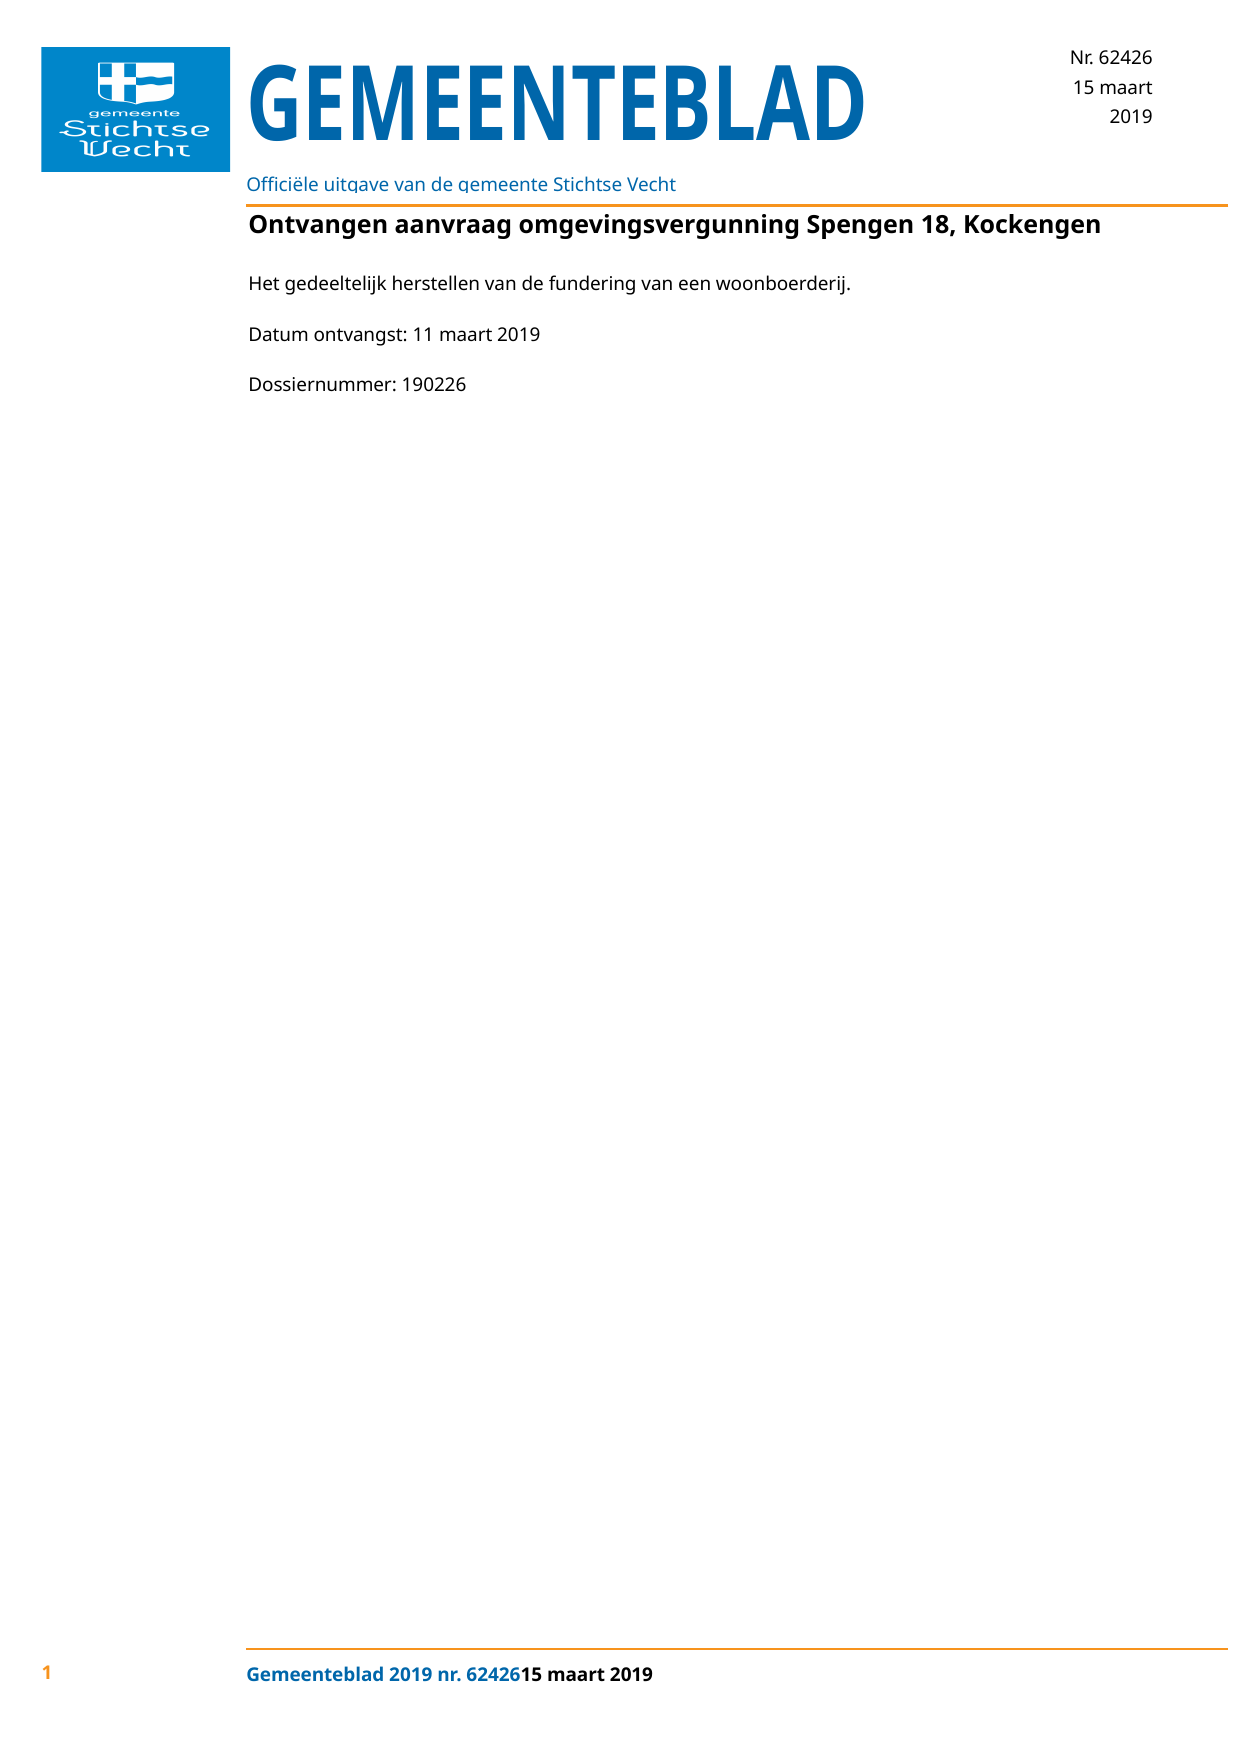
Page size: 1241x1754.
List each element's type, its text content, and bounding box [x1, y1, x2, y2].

picture [99, 63, 135, 101]
picture [137, 63, 174, 103]
text Dossiernummer: 190226 [248, 371, 1152, 397]
text Het gedeeltelijk herstellen van de fundering van een woonboerderij. [248, 270, 1152, 296]
text Datum ontvangst: 11 maart 2019 [248, 321, 1152, 346]
text Ontvangen aanvraag omgevingsvergunning Spengen 18, Kockengen [248, 207, 1152, 241]
